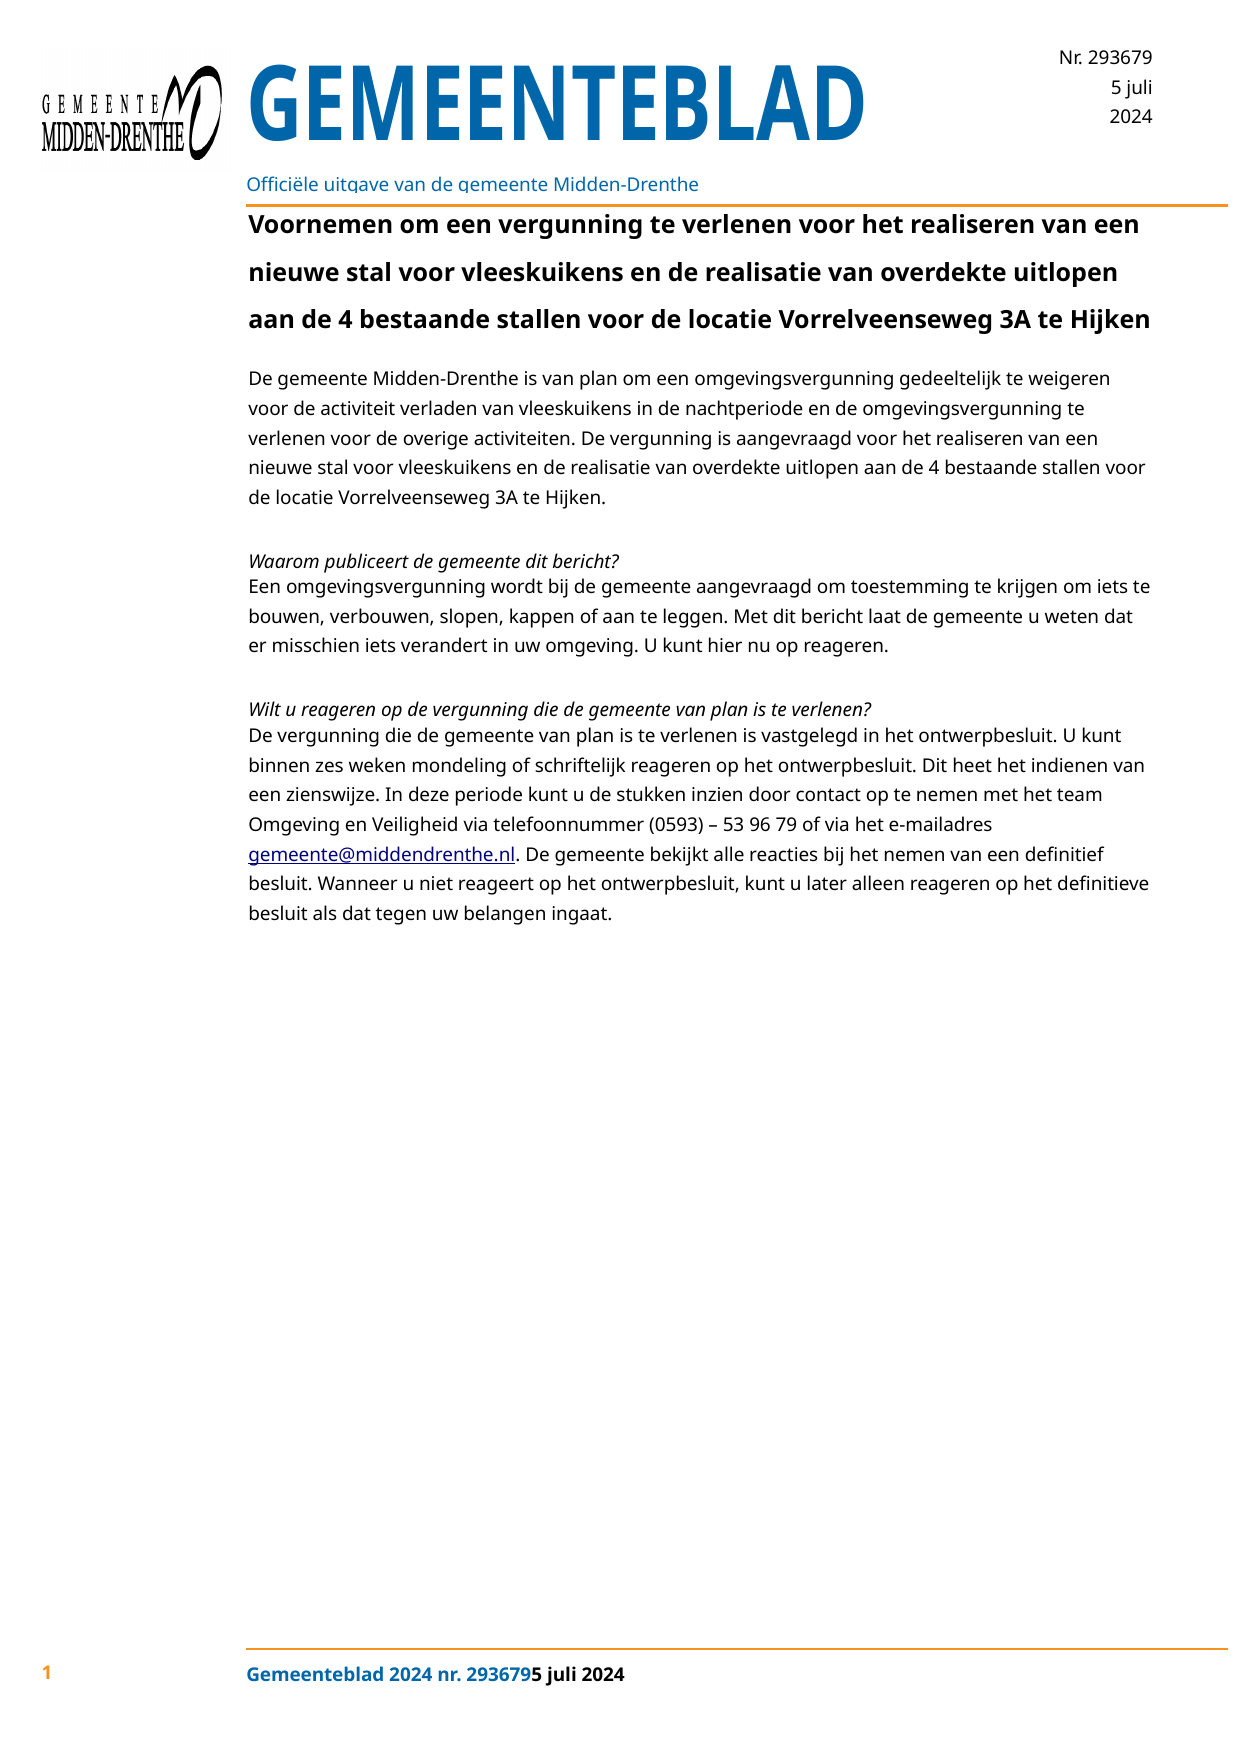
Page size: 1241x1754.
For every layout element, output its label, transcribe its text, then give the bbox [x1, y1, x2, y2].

text De gemeente Midden-Drenthe is van plan om een omgevingsvergunning gedeeltelijk te weigeren voor de activiteit verladen van vleeskuikens in de nachtperiode en de omgevingsvergunning te verlenen voor de overige activiteiten. De vergunning is aangevraagd voor het realiseren van een nieuwe stal voor vleeskuikens en de realisatie van overdekte uitlopen aan de 4 bestaande stallen voor de locatie Vorrelveenseweg 3A te Hijken. [248, 366, 1152, 509]
text Voornemen om een vergunning te verlenen voor het realiseren van een nieuwe stal voor vleeskuikens en de realisatie van overdekte uitlopen aan de 4 bestaande stallen voor de locatie Vorrelveenseweg 3A te Hijken [248, 207, 1152, 336]
picture [41, 47, 231, 172]
text Waarom publiceert de gemeente dit bericht? [248, 548, 1152, 573]
text Een omgevingsvergunning wordt bij de gemeente aangevraagd om toestemming te krijgen om iets te bouwen, verbouwen, slopen, kappen of aan te leggen. Met dit bericht laat de gemeente u weten dat er misschien iets verandert in uw omgeving. U kunt hier nu op reageren. [248, 573, 1152, 658]
text De vergunning die de gemeente van plan is te verlenen is vastgelegd in het ontwerpbesluit. U kunt binnen zes weken mondeling of schriftelijk reageren op het ontwerpbesluit. Dit heet het indienen van een zienswijze. In deze periode kunt u de stukken inzien door contact op te nemen met het team Omgeving en Veiligheid via telefoonnummer (0593) – 53 96 79 of via het e-mailadres gemeente@middendrenthe.nl. De gemeente bekijkt alle reacties bij het nemen van een definitief besluit. Wanneer u niet reageert op het ontwerpbesluit, kunt u later alleen reageren op het definitieve besluit als dat tegen uw belangen ingaat. [248, 722, 1152, 926]
text Wilt u reageren op de vergunning die de gemeente van plan is te verlenen? [248, 697, 1152, 722]
